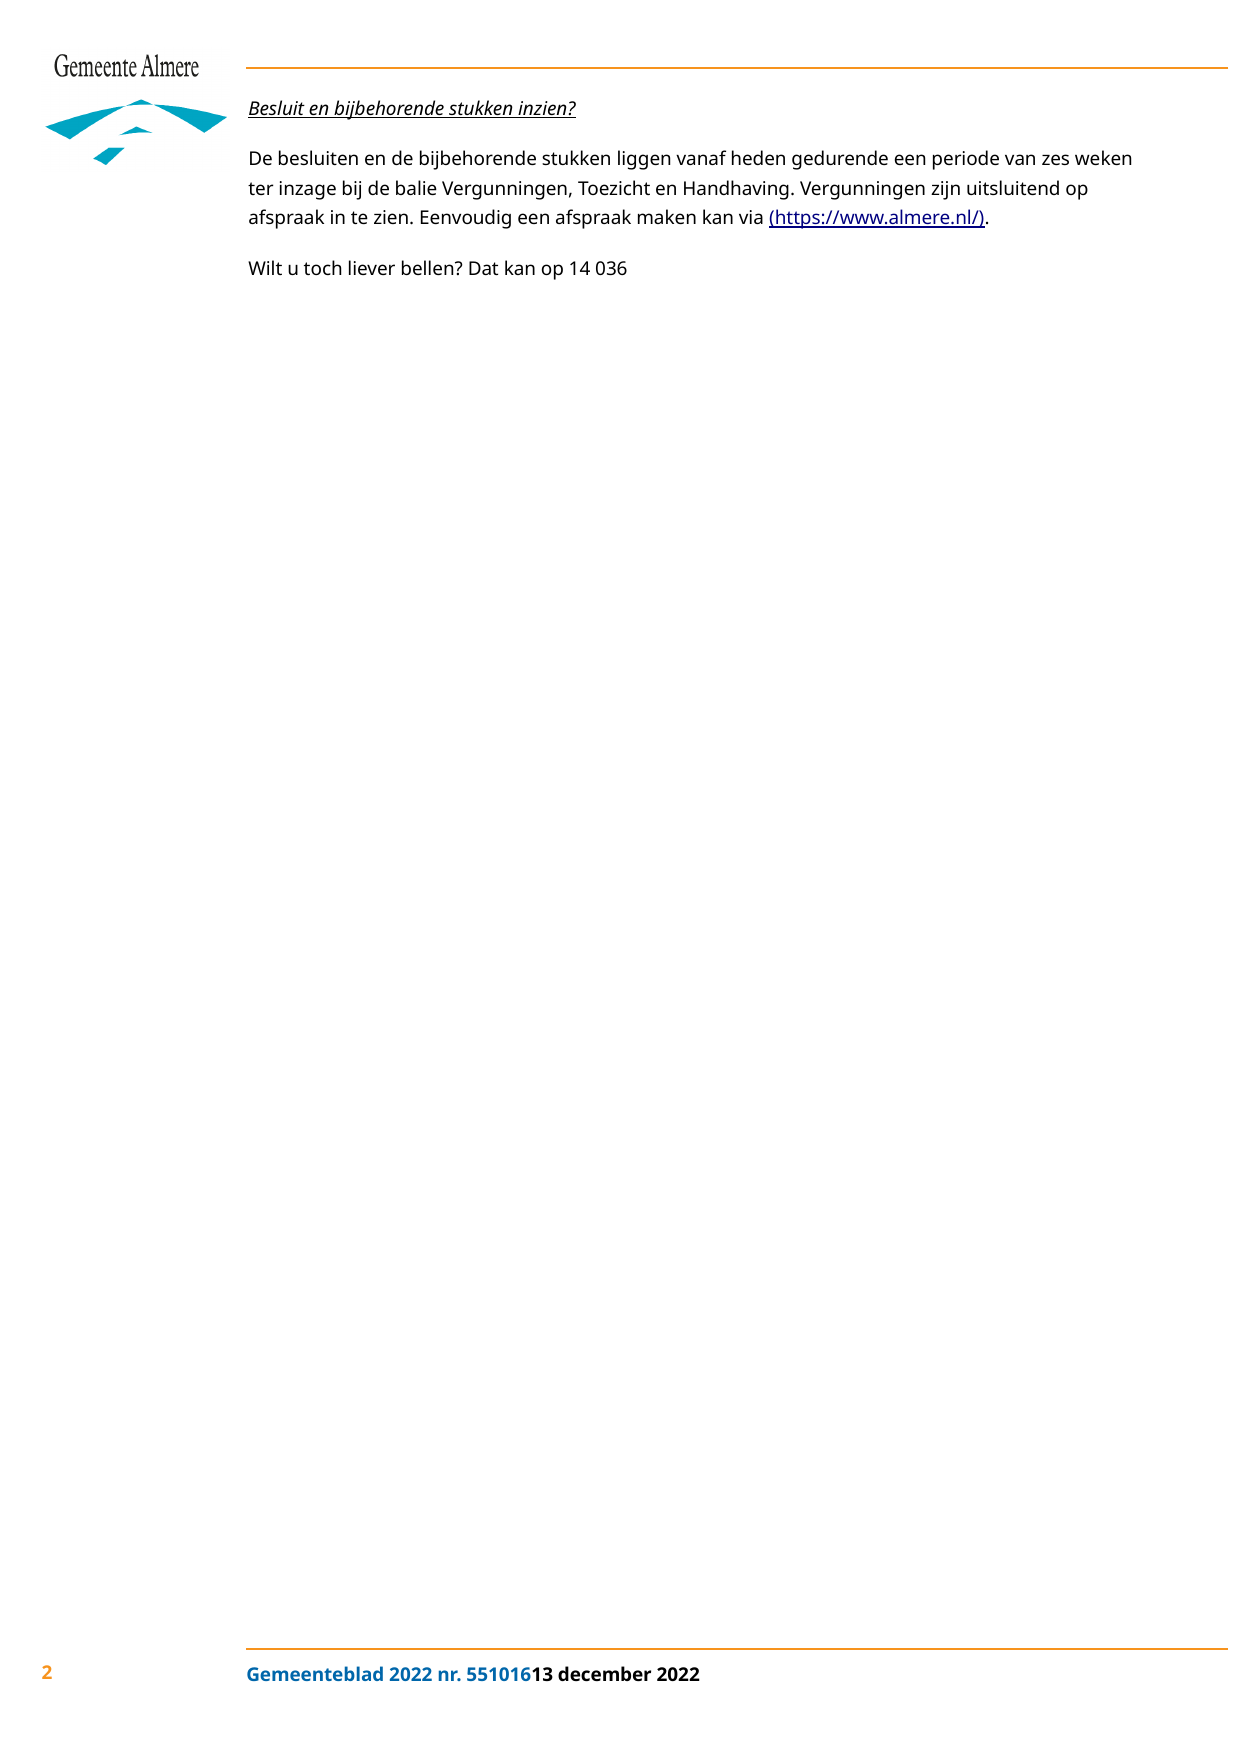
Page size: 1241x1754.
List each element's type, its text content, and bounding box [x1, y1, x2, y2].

text Wilt u toch liever bellen? Dat kan op 14 036 [248, 255, 1152, 281]
picture [41, 47, 231, 172]
text De besluiten en de bijbehorende stukken liggen vanaf heden gedurende een periode van zes weken ter inzage bij de balie Vergunningen, Toezicht en Handhaving. Vergunningen zijn uitsluitend op afspraak in te zien. Eenvoudig een afspraak maken kan via (https://www.almere.nl/). [248, 145, 1152, 230]
text Besluit en bijbehorende stukken inzien? [248, 95, 1152, 121]
